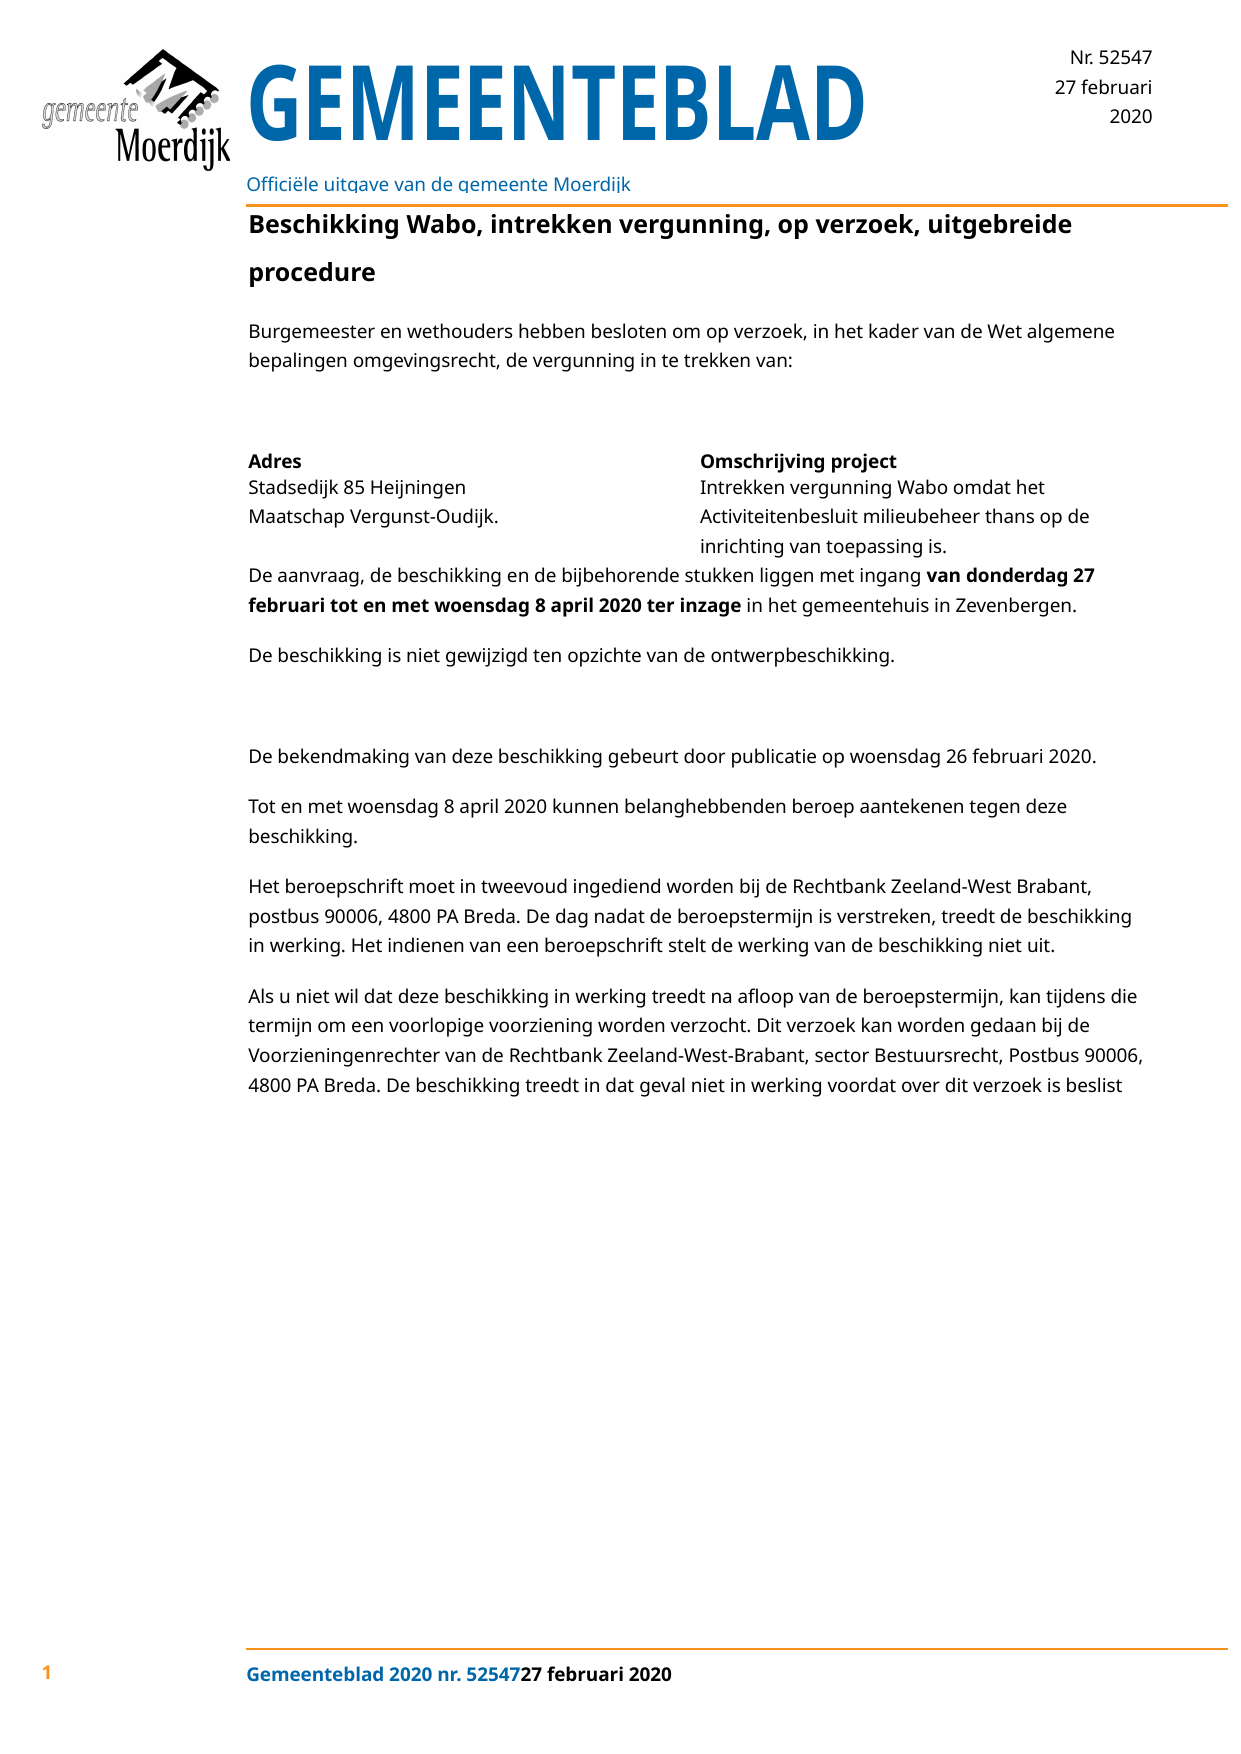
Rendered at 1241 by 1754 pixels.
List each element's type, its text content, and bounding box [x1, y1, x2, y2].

text Beschikking Wabo, intrekken vergunning, op verzoek, uitgebreide procedure [248, 207, 1152, 288]
table_cell Stadsedijk 85 Heijningen Maatschap Vergunst-Oudijk. [248, 474, 700, 559]
picture [41, 47, 231, 172]
table_header Adres [248, 449, 700, 474]
text De beschikking is niet gewijzigd ten opzichte van de ontwerpbeschikking. [248, 642, 1152, 668]
table_cell Intrekken vergunning Wabo omdat het Activiteitenbesluit milieubeheer thans op de inrichting van toepassing is. [700, 474, 1152, 559]
text De bekendmaking van deze beschikking gebeurt door publicatie op woensdag 26 februari 2020. [248, 743, 1152, 769]
text Het beroepschrift moet in tweevoud ingediend worden bij de Rechtbank Zeeland-West Brabant, postbus 90006, 4800 PA Breda. De dag nadat de beroepstermijn is verstreken, treedt de beschikking in werking. Het indienen van een beroepschrift stelt de werking van de beschikking niet uit. [248, 873, 1152, 958]
table_header Omschrijving project [700, 449, 1152, 474]
text Als u niet wil dat deze beschikking in werking treedt na afloop van de beroepstermijn, kan tijdens die termijn om een voorlopige voorziening worden verzocht. Dit verzoek kan worden gedaan bij de Voorzieningenrechter van de Rechtbank Zeeland-West-Brabant, sector Bestuursrecht, Postbus 90006, 4800 PA Breda. De beschikking treedt in dat geval niet in werking voordat over dit verzoek is beslist [248, 983, 1152, 1098]
text Burgemeester en wethouders hebben besloten om op verzoek, in het kader van de Wet algemene bepalingen omgevingsrecht, de vergunning in te trekken van: [248, 318, 1152, 373]
text De aanvraag, de beschikking en de bijbehorende stukken liggen met ingang van donderdag 27 februari tot en met woensdag 8 april 2020 ter inzage in het gemeentehuis in Zevenbergen. [248, 562, 1152, 618]
text Tot en met woensdag 8 april 2020 kunnen belanghebbenden beroep aantekenen tegen deze beschikking. [248, 793, 1152, 849]
